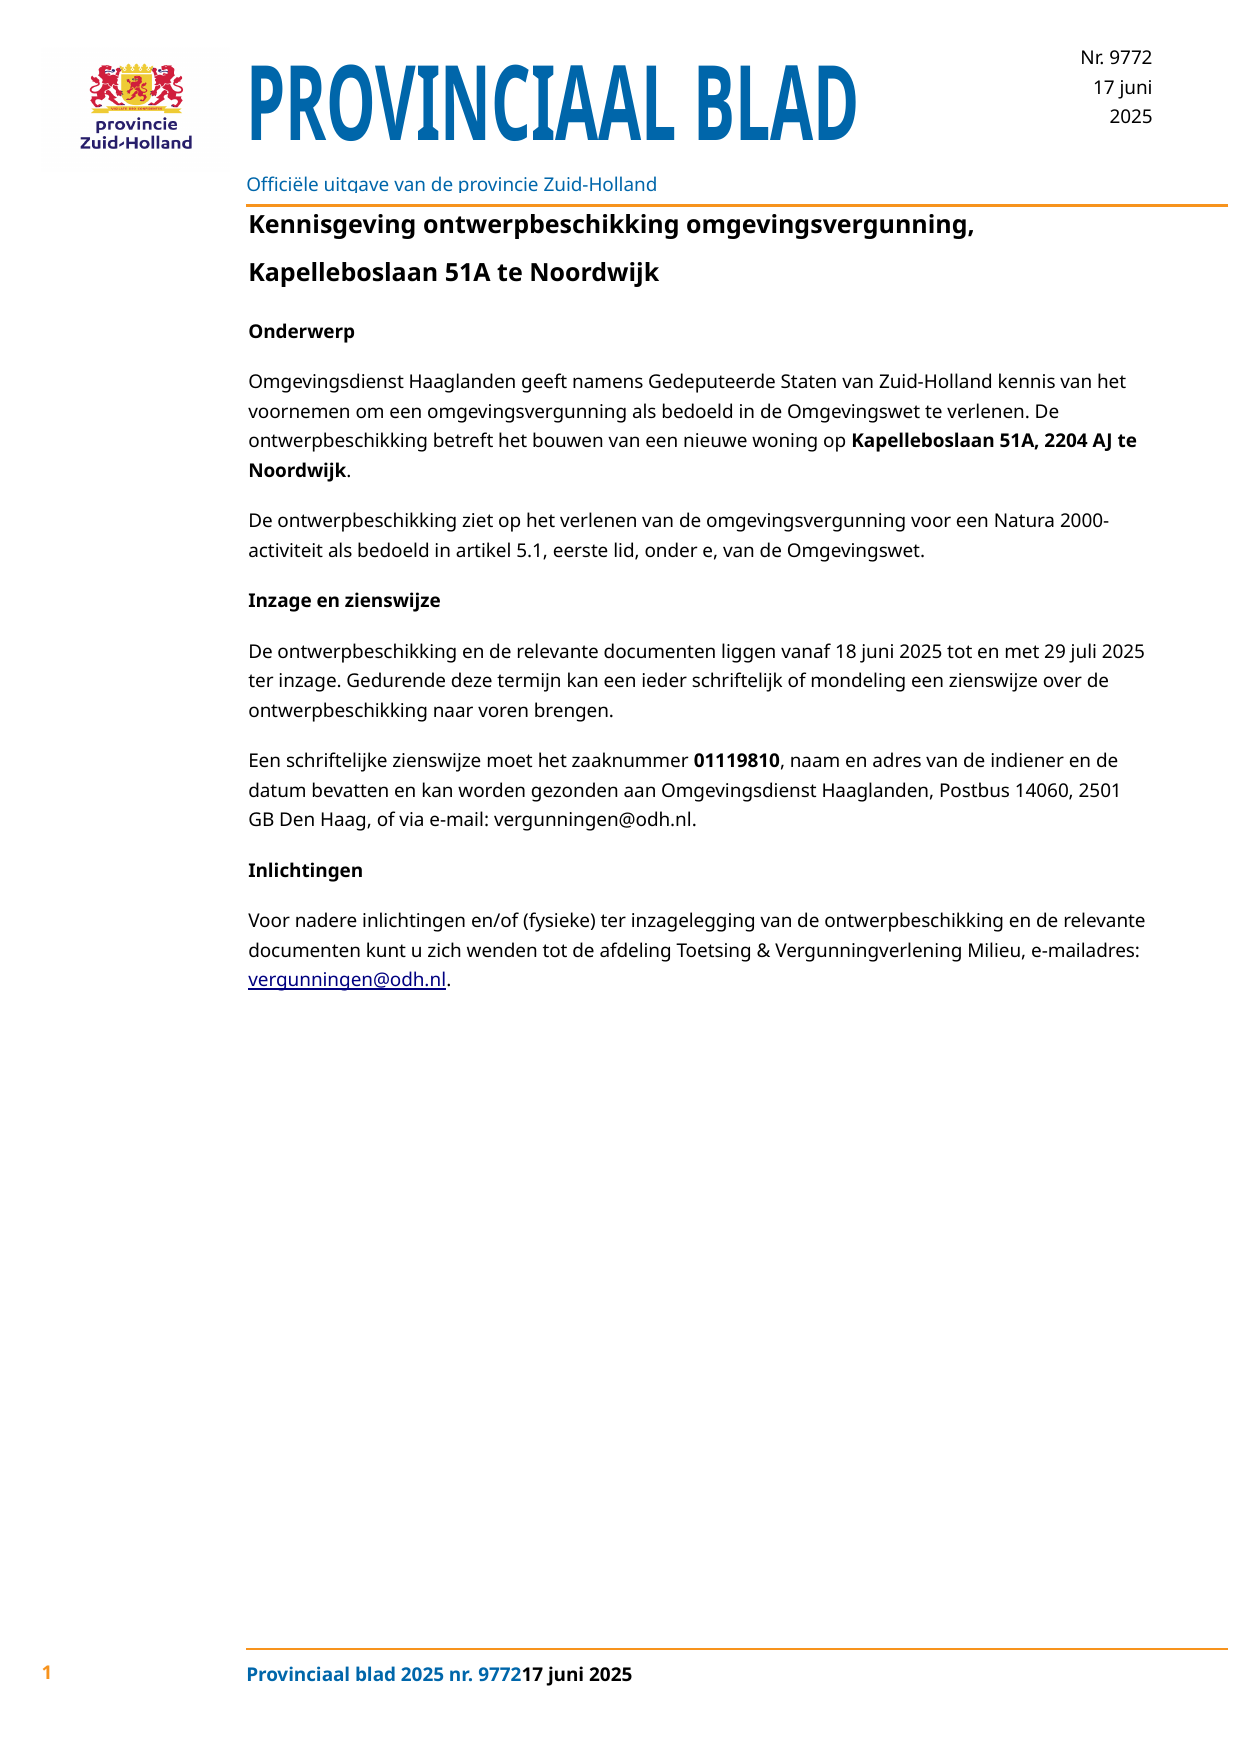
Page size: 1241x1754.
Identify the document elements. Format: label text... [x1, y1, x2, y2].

text Onderwerp [248, 318, 1152, 344]
text De ontwerpbeschikking ziet op het verlenen van de omgevingsvergunning voor een Natura 2000-activiteit als bedoeld in artikel 5.1, eerste lid, onder e, van de Omgevingswet. [248, 507, 1152, 563]
text Inlichtingen [248, 857, 1152, 883]
text Omgevingsdienst Haaglanden geeft namens Gedeputeerde Staten van Zuid-Holland kennis van het voornemen om een omgevingsvergunning als bedoeld in de Omgevingswet te verlenen. De ontwerpbeschikking betreft het bouwen van een nieuwe woning op Kapelleboslaan 51A, 2204 AJ te Noordwijk. [248, 368, 1152, 483]
text Kennisgeving ontwerpbeschikking omgevingsvergunning, Kapelleboslaan 51A te Noordwijk [248, 207, 1152, 288]
text Een schriftelijke zienswijze moet het zaaknummer 01119810, naam en adres van de indiener en de datum bevatten en kan worden gezonden aan Omgevingsdienst Haaglanden, Postbus 14060, 2501 GB Den Haag, of via e-mail: vergunningen@odh.nl. [248, 747, 1152, 832]
text Inzage en zienswijze [248, 587, 1152, 613]
text De ontwerpbeschikking en de relevante documenten liggen vanaf 18 juni 2025 tot en met 29 juli 2025 ter inzage. Gedurende deze termijn kan een ieder schriftelijk of mondeling een zienswijze over de ontwerpbeschikking naar voren brengen. [248, 638, 1152, 723]
picture [41, 47, 231, 172]
text Voor nadere inlichtingen en/of (fysieke) ter inzagelegging van de ontwerpbeschikking en de relevante documenten kunt u zich wenden tot de afdeling Toetsing & Vergunningverlening Milieu, e-mailadres: vergunningen@odh.nl. [248, 907, 1152, 992]
